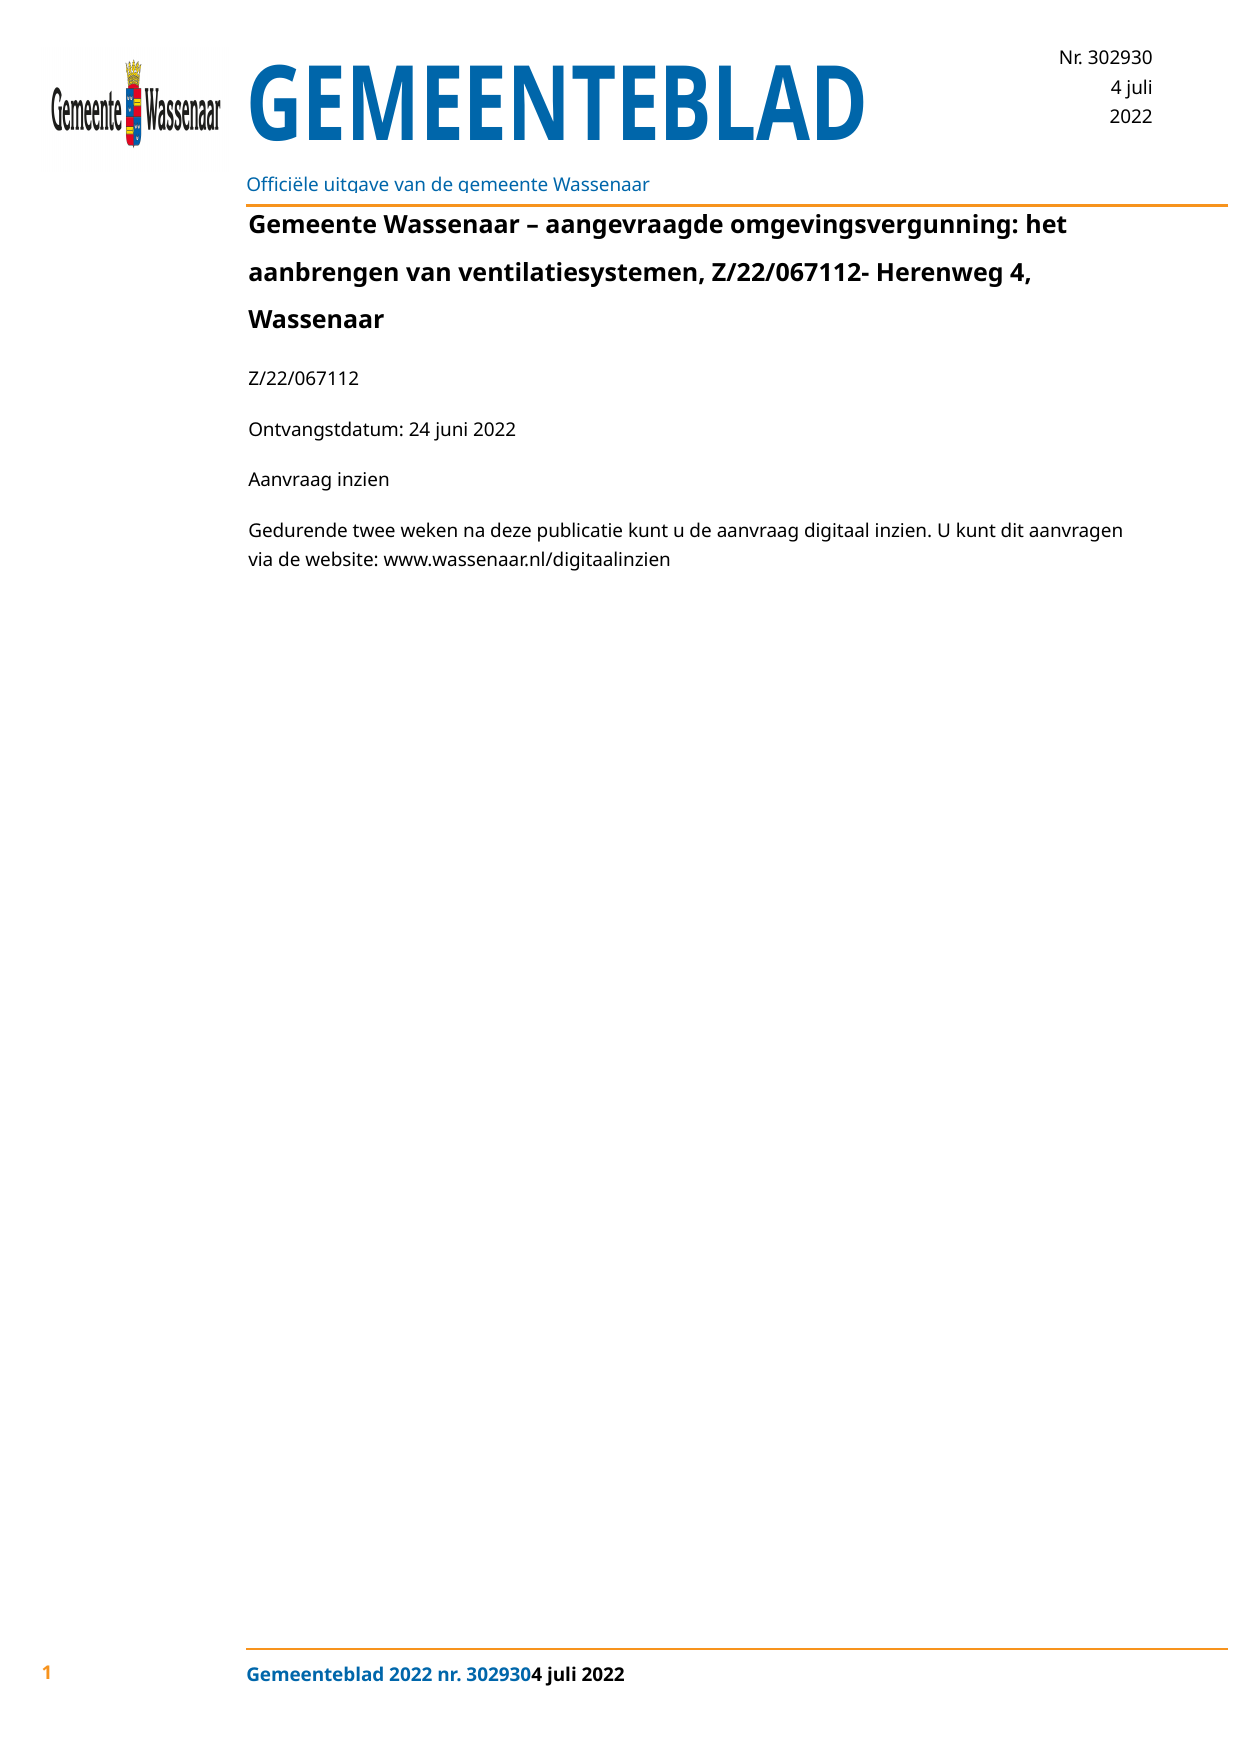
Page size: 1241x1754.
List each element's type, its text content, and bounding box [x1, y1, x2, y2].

text Gedurende twee weken na deze publicatie kunt u de aanvraag digitaal inzien. U kunt dit aanvragen via de website: www.wassenaar.nl/digitaalinzien [248, 517, 1152, 572]
picture [41, 47, 231, 172]
text Ontvangstdatum: 24 juni 2022 [248, 416, 1152, 442]
text Z/22/067112 [248, 366, 1152, 391]
text Aanvraag inzien [248, 466, 1152, 492]
text Gemeente Wassenaar – aangevraagde omgevingsvergunning: het aanbrengen van ventilatiesystemen, Z/22/067112- Herenweg 4, Wassenaar [248, 207, 1152, 336]
